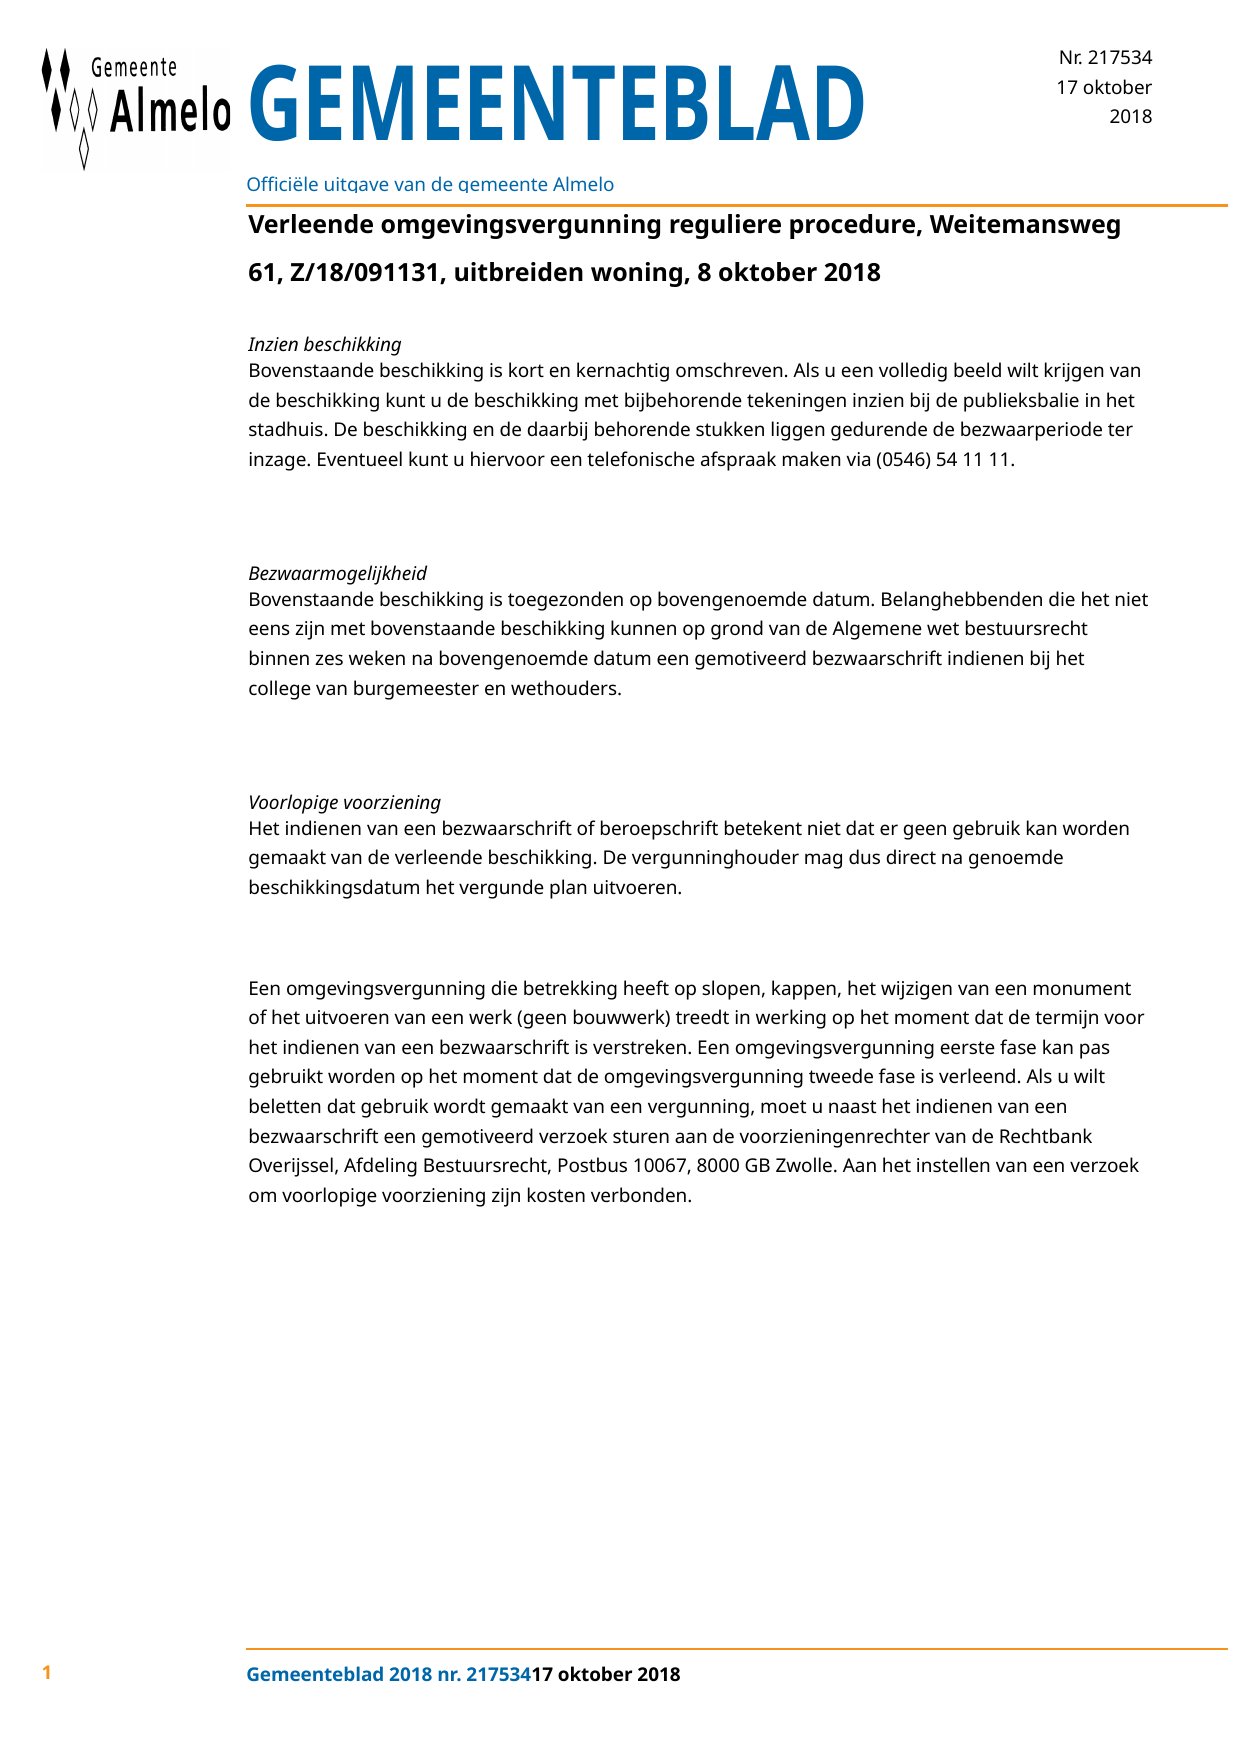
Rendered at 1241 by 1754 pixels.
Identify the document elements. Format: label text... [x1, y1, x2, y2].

text Inzien beschikking [248, 331, 1152, 357]
text Bovenstaande beschikking is kort en kernachtig omschreven. Als u een volledig beeld wilt krijgen van de beschikking kunt u de beschikking met bijbehorende tekeningen inzien bij de publieksbalie in het stadhuis. De beschikking en de daarbij behorende stukken liggen gedurende de bezwaarperiode ter inzage. Eventueel kunt u hiervoor een telefonische afspraak maken via (0546) 54 11 11. [248, 357, 1152, 472]
text Bovenstaande beschikking is toegezonden op bovengenoemde datum. Belanghebbenden die het niet eens zijn met bovenstaande beschikking kunnen op grond van de Algemene wet bestuursrecht binnen zes weken na bovengenoemde datum een gemotiveerd bezwaarschrift indienen bij het college van burgemeester en wethouders. [248, 586, 1152, 701]
text Verleende omgevingsvergunning reguliere procedure, Weitemansweg 61, Z/18/091131, uitbreiden woning, 8 oktober 2018 [248, 207, 1152, 288]
text Bezwaarmogelijkheid [248, 560, 1152, 586]
text Een omgevingsvergunning die betrekking heeft op slopen, kappen, het wijzigen van een monument of het uitvoeren van een werk (geen bouwwerk) treedt in werking op het moment dat de termijn voor het indienen van een bezwaarschrift is verstreken. Een omgevingsvergunning eerste fase kan pas gebruikt worden op het moment dat de omgevingsvergunning tweede fase is verleend. Als u wilt beletten dat gebruik wordt gemaakt van een vergunning, moet u naast het indienen van een bezwaarschrift een gemotiveerd verzoek sturen aan de voorzieningenrechter van de Rechtbank Overijssel, Afdeling Bestuursrecht, Postbus 10067, 8000 GB Zwolle. Aan het instellen van een verzoek om voorlopige voorziening zijn kosten verbonden. [248, 975, 1152, 1208]
text Voorlopige voorziening [248, 789, 1152, 815]
text Het indienen van een bezwaarschrift of beroepschrift betekent niet dat er geen gebruik kan worden gemaakt van de verleende beschikking. De vergunninghouder mag dus direct na genoemde beschikkingsdatum het vergunde plan uitvoeren. [248, 815, 1152, 900]
picture [41, 47, 231, 172]
